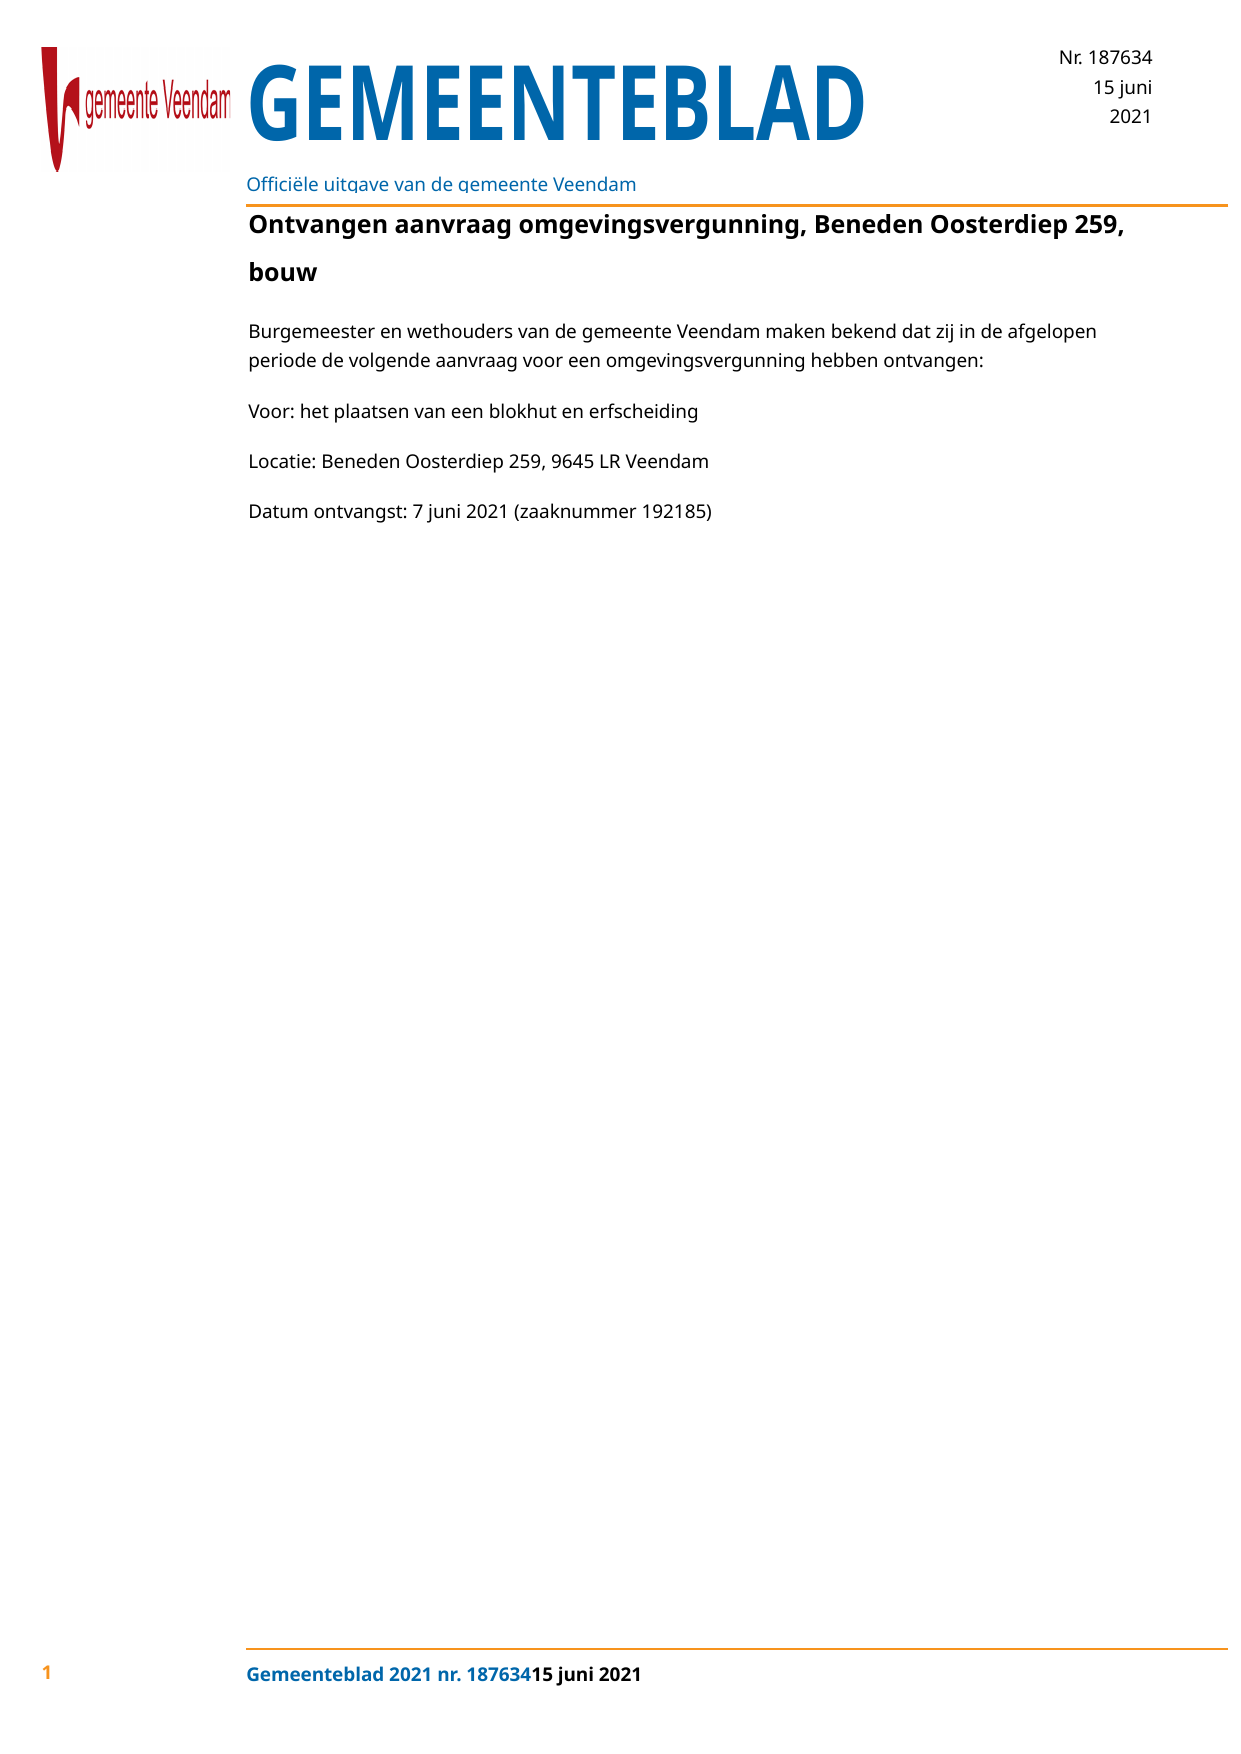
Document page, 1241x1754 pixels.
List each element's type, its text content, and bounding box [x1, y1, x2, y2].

text Locatie: Beneden Oosterdiep 259, 9645 LR Veendam [248, 448, 1152, 474]
picture [41, 47, 231, 172]
text Datum ontvangst: 7 juni 2021 (zaaknummer 192185) [248, 499, 1152, 524]
text Voor: het plaatsen van een blokhut en erfscheiding [248, 398, 1152, 424]
text Ontvangen aanvraag omgevingsvergunning, Beneden Oosterdiep 259, bouw [248, 207, 1152, 288]
text Burgemeester en wethouders van de gemeente Veendam maken bekend dat zij in de afgelopen periode de volgende aanvraag voor een omgevingsvergunning hebben ontvangen: [248, 318, 1152, 373]
